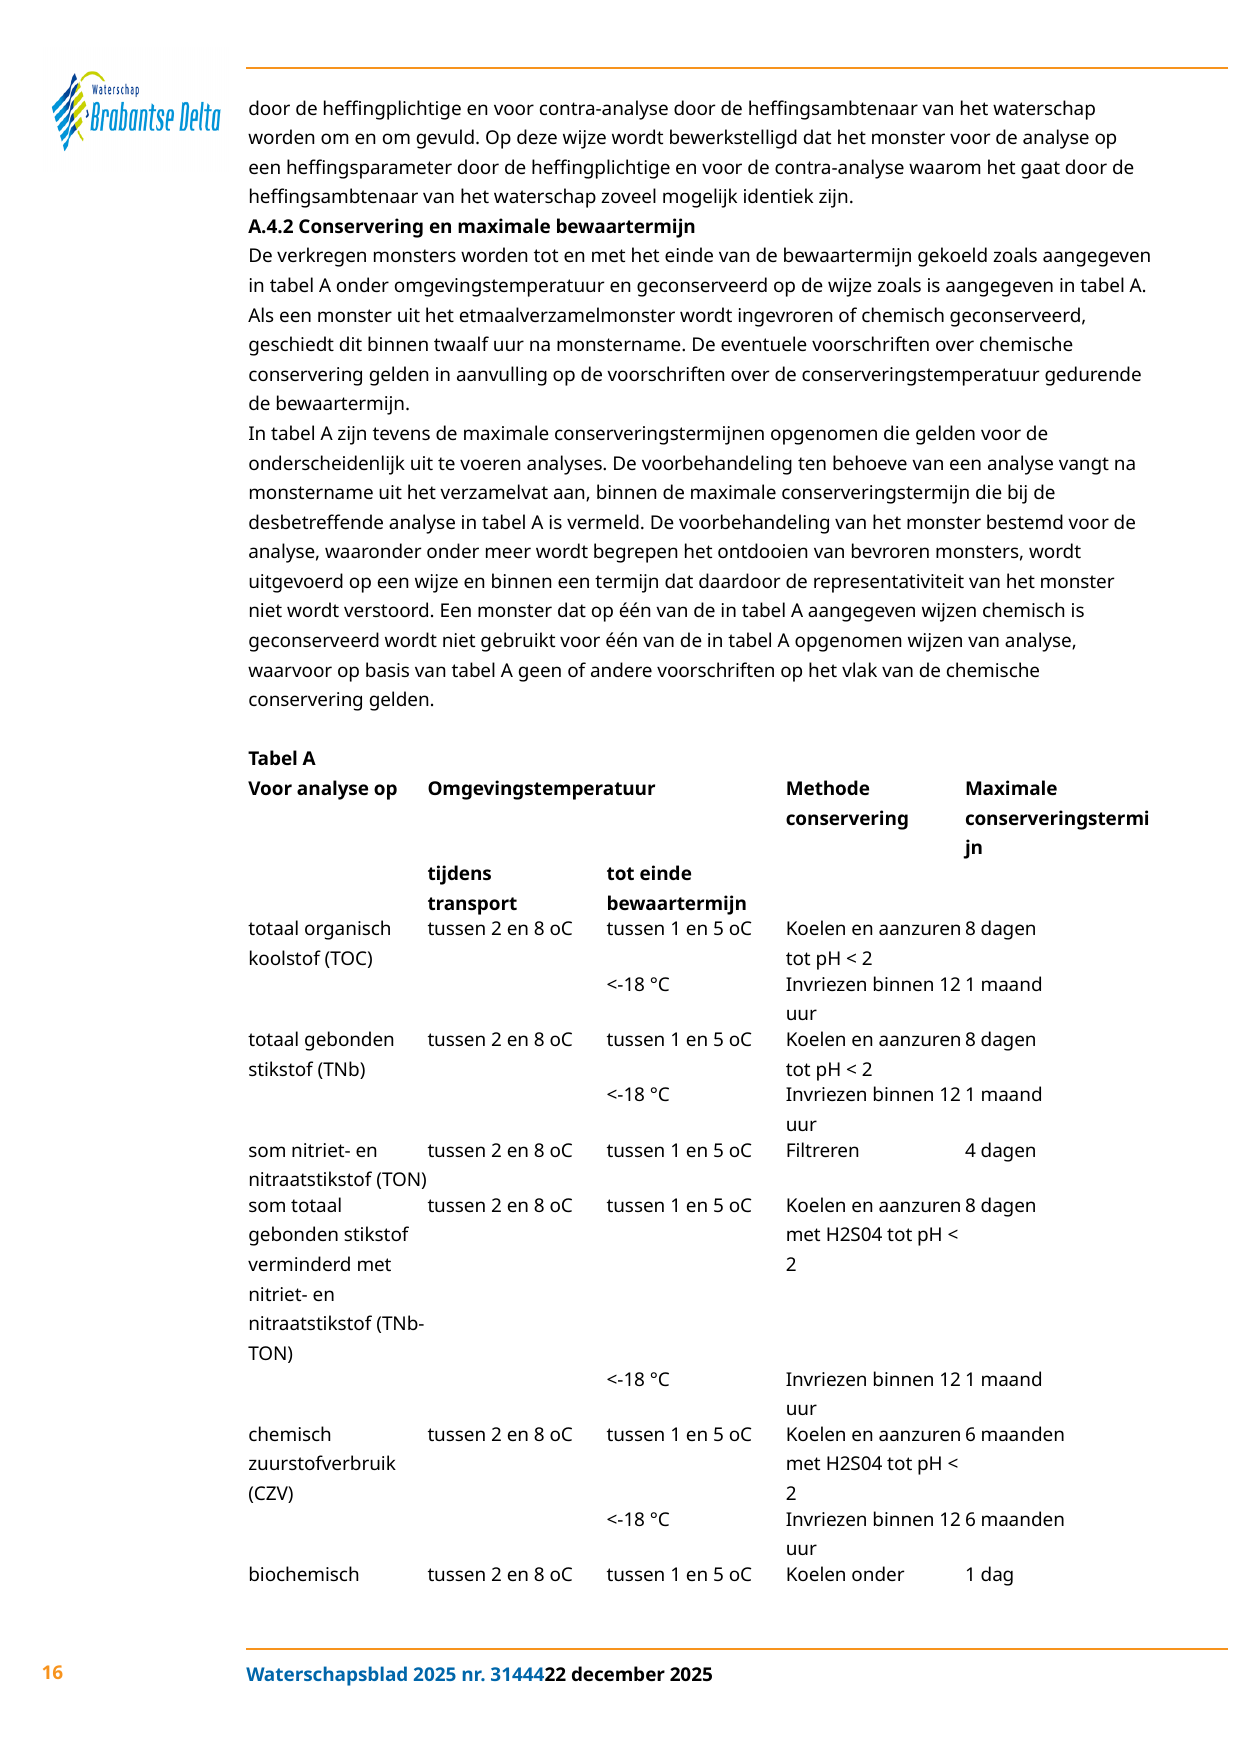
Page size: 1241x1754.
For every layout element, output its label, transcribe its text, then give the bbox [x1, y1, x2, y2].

table_cell <-18 °C [606, 971, 786, 1026]
table_cell 1 maand [965, 1081, 1152, 1137]
table_cell 8 dagen [965, 1026, 1152, 1081]
table_cell [248, 1506, 427, 1561]
table_cell biochemisch [248, 1561, 427, 1587]
table_cell tussen 1 en 5 oC [606, 1421, 786, 1506]
table_cell Koelen en aanzuren met H2S04 tot pH < 2 [786, 1192, 965, 1366]
table_cell som nitriet- en nitraatstikstof (TON) [248, 1137, 427, 1192]
table_cell [427, 1366, 606, 1421]
table_cell 8 dagen [965, 916, 1152, 971]
table_header Methode conservering [786, 775, 965, 860]
table_cell [248, 860, 427, 916]
table_header Voor analyse op [248, 775, 427, 860]
picture [41, 47, 231, 172]
table_cell [427, 1081, 606, 1137]
table_cell tijdens transport [427, 860, 606, 916]
text De verkregen monsters worden tot en met het einde van de bewaartermijn gekoeld zoals aangegeven in tabel A onder omgevingstemperatuur en geconserveerd op de wijze zoals is aangegeven in tabel A. Als een monster uit het etmaalverzamelmonster wordt ingevroren of chemisch geconserveerd, geschiedt dit binnen twaalf uur na monstername. De eventuele voorschriften over chemische conservering gelden in aanvulling op de voorschriften over de conserveringstemperatuur gedurende de bewaartermijn. [248, 243, 1152, 416]
table_cell 1 maand [965, 1366, 1152, 1421]
table_cell Invriezen binnen 12 uur [786, 1506, 965, 1561]
text In tabel A zijn tevens de maximale conserveringstermijnen opgenomen die gelden voor de onderscheidenlijk uit te voeren analyses. De voorbehandeling ten behoeve van een analyse vangt na monstername uit het verzamelvat aan, binnen de maximale conserveringstermijn die bij de desbetreffende analyse in tabel A is vermeld. De voorbehandeling van het monster bestemd voor de analyse, waaronder onder meer wordt begrepen het ontdooien van bevroren monsters, wordt uitgevoerd op een wijze en binnen een termijn dat daardoor de representativiteit van het monster niet wordt verstoord. Een monster dat op één van de in tabel A aangegeven wijzen chemisch is geconserveerd wordt niet gebruikt voor één van de in tabel A opgenomen wijzen van analyse, waarvoor op basis van tabel A geen of andere voorschriften op het vlak van de chemische conservering gelden. [248, 420, 1152, 712]
table_header Maximale conserveringstermijn [965, 775, 1152, 860]
table_cell Koelen en aanzuren tot pH < 2 [786, 916, 965, 971]
table_cell Koelen en aanzuren tot pH < 2 [786, 1026, 965, 1081]
table_cell 8 dagen [965, 1192, 1152, 1366]
table_cell Invriezen binnen 12 uur [786, 971, 965, 1026]
table_cell tussen 2 en 8 oC [427, 1561, 606, 1587]
table_cell 1 dag [965, 1561, 1152, 1587]
text door de heffingplichtige en voor contra-analyse door de heffingsambtenaar van het waterschap worden om en om gevuld. Op deze wijze wordt bewerkstelligd dat het monster voor de analyse op een heffingsparameter door de heffingplichtige en voor de contra-analyse waarom het gaat door de heffingsambtenaar van het waterschap zoveel mogelijk identiek zijn. [248, 95, 1152, 209]
table_cell Invriezen binnen 12 uur [786, 1081, 965, 1137]
table_header Omgevingstemperatuur [427, 775, 786, 860]
table_cell som totaal gebonden stikstof verminderd met nitriet- en nitraatstikstof (TNb-TON) [248, 1192, 427, 1366]
text Tabel A [248, 746, 1152, 771]
table_cell tussen 2 en 8 oC [427, 1421, 606, 1506]
table_cell [427, 971, 606, 1026]
text A.4.2 Conservering en maximale bewaartermijn [248, 213, 1152, 239]
table_cell 1 maand [965, 971, 1152, 1026]
table_cell <-18 °C [606, 1081, 786, 1137]
table_cell tussen 2 en 8 oC [427, 1026, 606, 1081]
table_cell totaal gebonden stikstof (TNb) [248, 1026, 427, 1081]
table_cell [248, 971, 427, 1026]
table_cell [248, 1366, 427, 1421]
table_cell tussen 2 en 8 oC [427, 1137, 606, 1192]
table_cell <-18 °C [606, 1366, 786, 1421]
table_cell tot einde bewaartermijn [606, 860, 786, 916]
table_cell Koelen onder [786, 1561, 965, 1587]
table_cell tussen 2 en 8 oC [427, 916, 606, 971]
table_cell Invriezen binnen 12 uur [786, 1366, 965, 1421]
table_cell tussen 1 en 5 oC [606, 1026, 786, 1081]
table_cell [786, 860, 965, 916]
table_cell tussen 2 en 8 oC [427, 1192, 606, 1366]
table_cell <-18 °C [606, 1506, 786, 1561]
table_cell tussen 1 en 5 oC [606, 1561, 786, 1587]
table_cell 4 dagen [965, 1137, 1152, 1192]
table_cell 6 maanden [965, 1506, 1152, 1561]
table_cell [427, 1506, 606, 1561]
table_cell [965, 860, 1152, 916]
table_cell Koelen en aanzuren met H2S04 tot pH < 2 [786, 1421, 965, 1506]
table_cell chemisch zuurstofverbruik (CZV) [248, 1421, 427, 1506]
table_cell tussen 1 en 5 oC [606, 1192, 786, 1366]
table_cell 6 maanden [965, 1421, 1152, 1506]
table_cell tussen 1 en 5 oC [606, 1137, 786, 1192]
table_cell Filtreren [786, 1137, 965, 1192]
table_cell totaal organisch koolstof (TOC) [248, 916, 427, 971]
table_cell tussen 1 en 5 oC [606, 916, 786, 971]
table_cell [248, 1081, 427, 1137]
